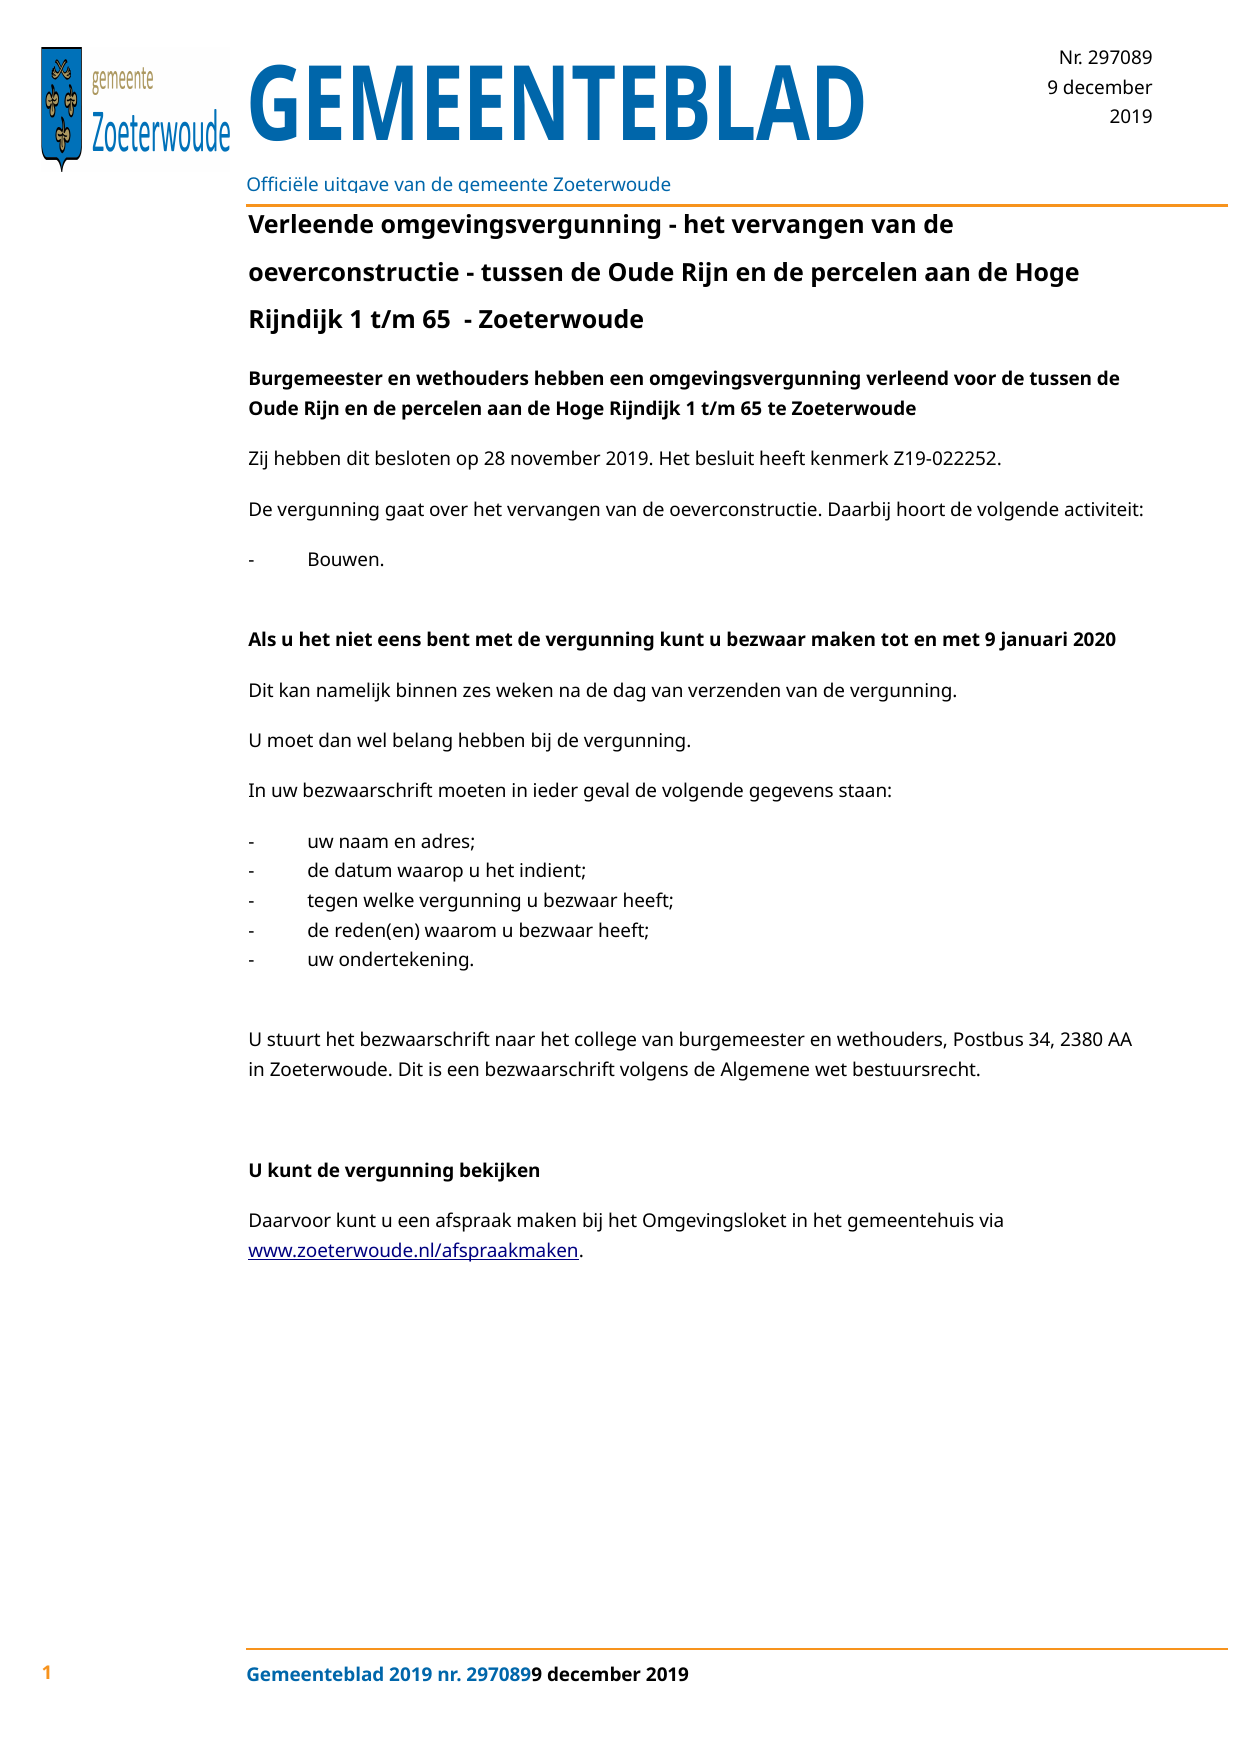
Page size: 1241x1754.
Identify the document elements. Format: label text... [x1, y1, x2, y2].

text Dit kan namelijk binnen zes weken na de dag van verzenden van de vergunning. [248, 677, 1152, 702]
list tegen welke vergunning u bezwaar heeft; [248, 887, 1152, 913]
list uw naam en adres; [248, 828, 1152, 854]
list uw ondertekening. [248, 946, 1152, 972]
text U stuurt het bezwaarschrift naar het college van burgemeester en wethouders, Postbus 34, 2380 AA in Zoeterwoude. Dit is een bezwaarschrift volgens de Algemene wet bestuursrecht. [248, 1026, 1152, 1082]
text Burgemeester en wethouders hebben een omgevingsvergunning verleend voor de tussen de Oude Rijn en de percelen aan de Hoge Rijndijk 1 t/m 65 te Zoeterwoude [248, 366, 1152, 421]
list de reden(en) waarom u bezwaar heeft; [248, 917, 1152, 942]
text De vergunning gaat over het vervangen van de oeverconstructie. Daarbij hoort de volgende activiteit: [248, 496, 1152, 522]
text U kunt de vergunning bekijken [248, 1157, 1152, 1182]
text Daarvoor kunt u een afspraak maken bij het Omgevingsloket in het gemeentehuis via www.zoeterwoude.nl/afspraakmaken. [248, 1207, 1152, 1262]
text Als u het niet eens bent met de vergunning kunt u bezwaar maken tot en met 9 januari 2020 [248, 626, 1152, 652]
text Verleende omgevingsvergunning - het vervangen van de oeverconstructie - tussen de Oude Rijn en de percelen aan de Hoge Rijndijk 1 t/m 65 - Zoeterwoude [248, 207, 1152, 336]
list de datum waarop u het indient; [248, 858, 1152, 883]
text In uw bezwaarschrift moeten in ieder geval de volgende gegevens staan: [248, 778, 1152, 803]
list Bouwen. [248, 546, 1152, 572]
picture [41, 47, 231, 172]
text U moet dan wel belang hebben bij de vergunning. [248, 727, 1152, 753]
text Zij hebben dit besloten op 28 november 2019. Het besluit heeft kenmerk Z19-022252. [248, 446, 1152, 471]
